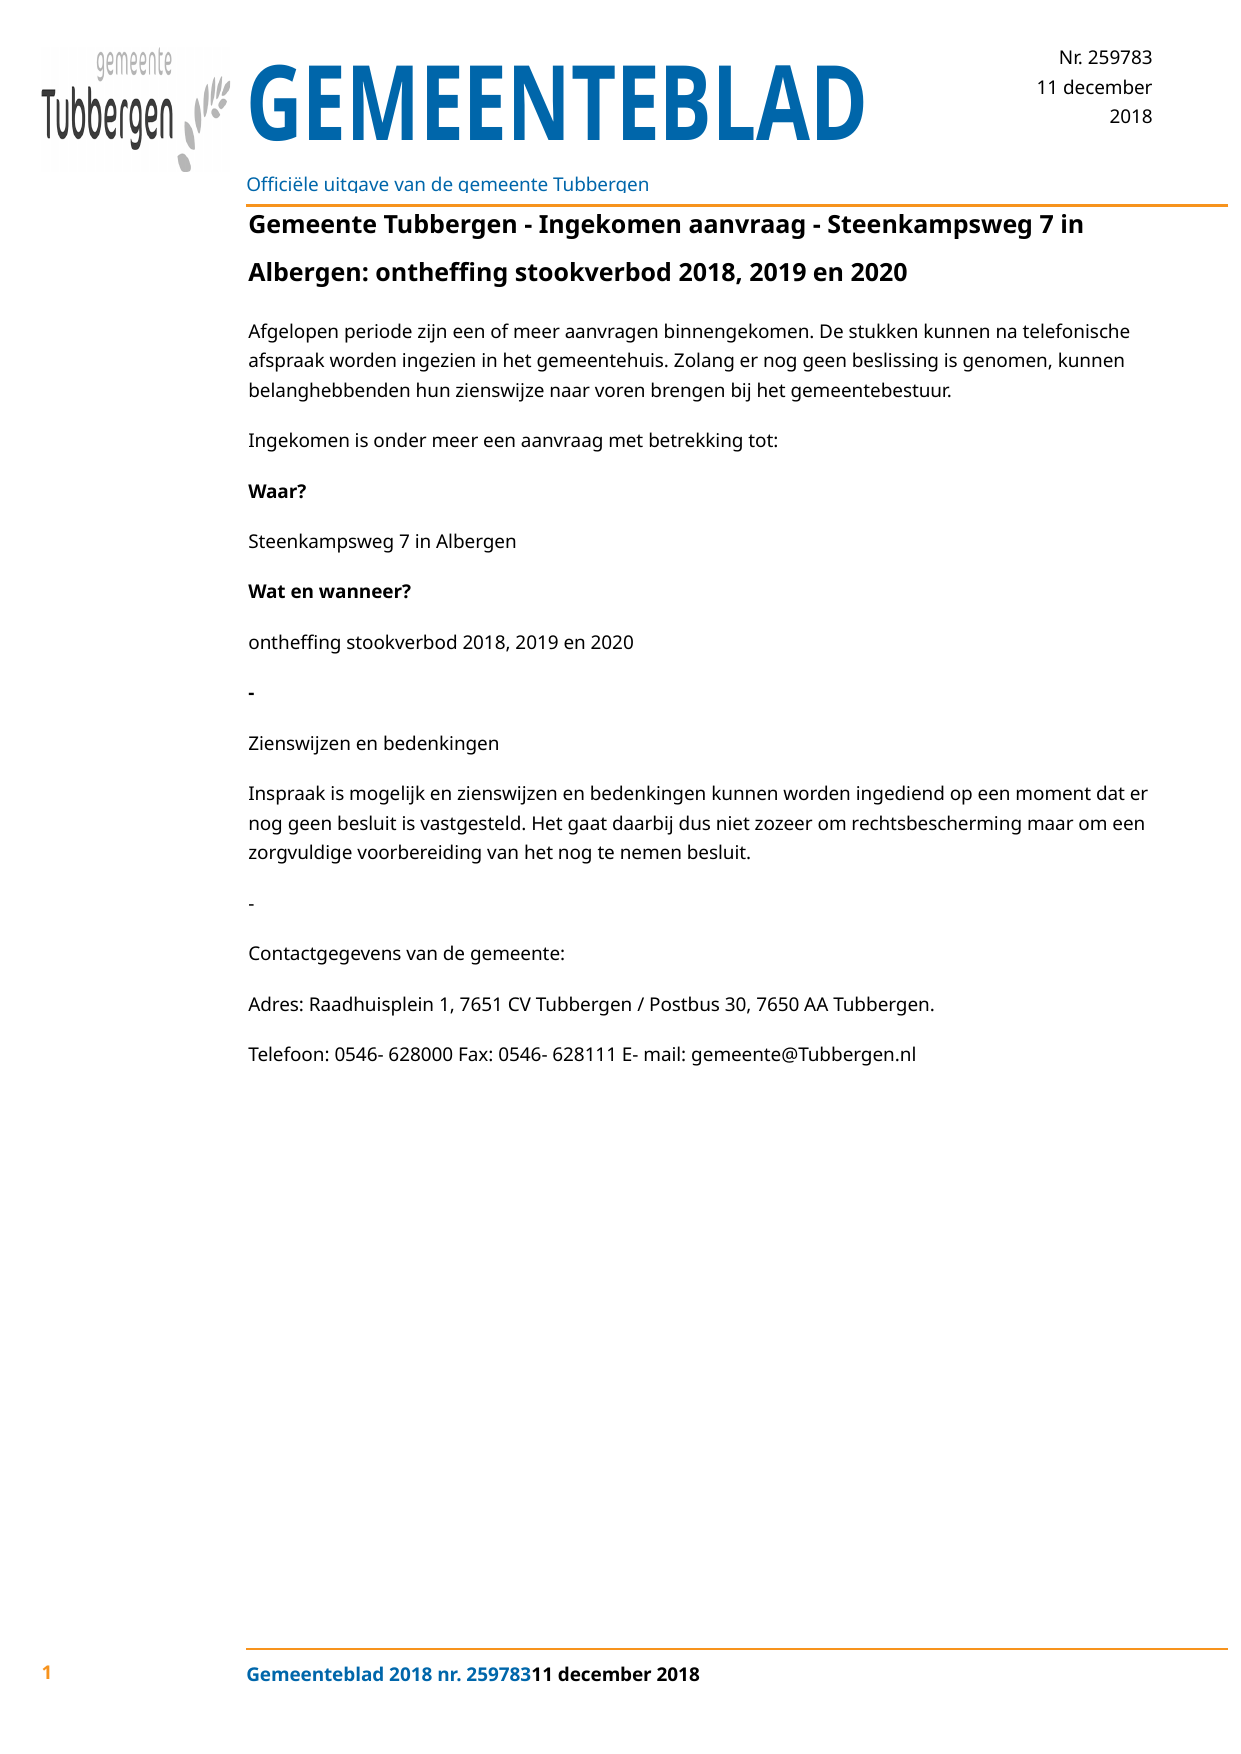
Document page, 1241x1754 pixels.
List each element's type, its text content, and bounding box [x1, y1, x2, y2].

text ontheffing stookverbod 2018, 2019 en 2020 [248, 629, 1152, 655]
text Steenkampsweg 7 in Albergen [248, 528, 1152, 554]
text Telefoon: 0546- 628000 Fax: 0546- 628111 E- mail: gemeente@Tubbergen.nl [248, 1041, 1152, 1067]
text Waar? [248, 478, 1152, 504]
text Adres: Raadhuisplein 1, 7651 CV Tubbergen / Postbus 30, 7650 AA Tubbergen. [248, 991, 1152, 1017]
text Afgelopen periode zijn een of meer aanvragen binnengekomen. De stukken kunnen na telefonische afspraak worden ingezien in het gemeentehuis. Zolang er nog geen beslissing is genomen, kunnen belanghebbenden hun zienswijze naar voren brengen bij het gemeentebestuur. [248, 318, 1152, 403]
text Wat en wanneer? [248, 579, 1152, 604]
text Contactgegevens van de gemeente: [248, 940, 1152, 966]
text - [248, 679, 1152, 705]
text Ingekomen is onder meer een aanvraag met betrekking tot: [248, 427, 1152, 453]
text Gemeente Tubbergen - Ingekomen aanvraag - Steenkampsweg 7 in Albergen: ontheffing stookverbod 2018, 2019 en 2020 [248, 207, 1152, 288]
picture [41, 47, 231, 172]
text - [248, 890, 1152, 916]
text Zienswijzen en bedenkingen [248, 730, 1152, 756]
text Inspraak is mogelijk en zienswijzen en bedenkingen kunnen worden ingediend op een moment dat er nog geen besluit is vastgesteld. Het gaat daarbij dus niet zozeer om rechtsbescherming maar om een zorgvuldige voorbereiding van het nog te nemen besluit. [248, 780, 1152, 865]
